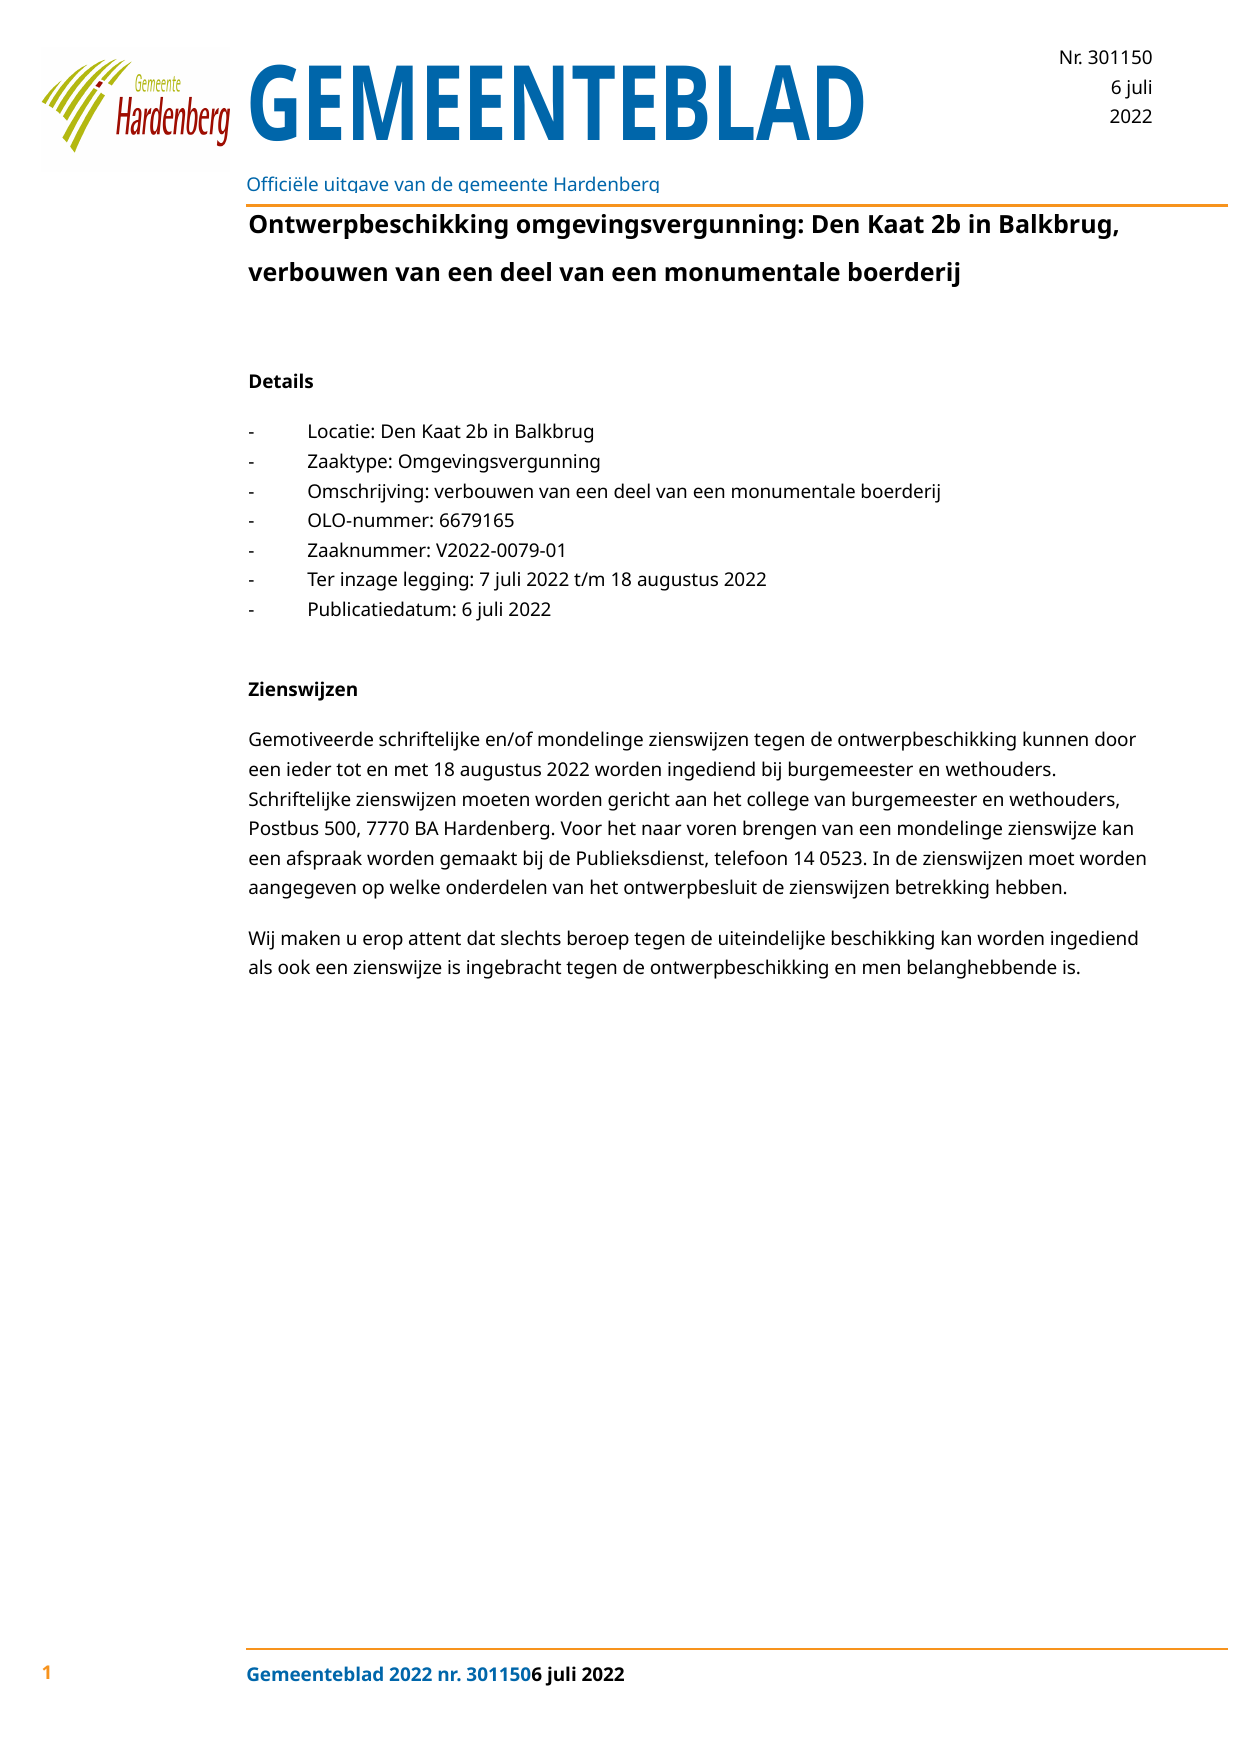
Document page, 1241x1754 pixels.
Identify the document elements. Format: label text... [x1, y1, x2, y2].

list Omschrijving: verbouwen van een deel van een monumentale boerderij [248, 478, 1152, 504]
list Ter inzage legging: 7 juli 2022 t/m 18 augustus 2022 [248, 567, 1152, 592]
list Zaaknummer: V2022-0079-01 [248, 537, 1152, 563]
text Gemotiveerde schriftelijke en/of mondelinge zienswijzen tegen de ontwerpbeschikking kunnen door een ieder tot en met 18 augustus 2022 worden ingediend bij burgemeester en wethouders. Schriftelijke zienswijzen moeten worden gericht aan het college van burgemeester en wethouders, Postbus 500, 7770 BA Hardenberg. Voor het naar voren brengen van een mondelinge zienswijze kan een afspraak worden gemaakt bij de Publieksdienst, telefoon 14 0523. In de zienswijzen moet worden aangegeven op welke onderdelen van het ontwerpbesluit de zienswijzen betrekking hebben. [248, 727, 1152, 900]
picture [41, 47, 231, 172]
text Ontwerpbeschikking omgevingsvergunning: Den Kaat 2b in Balkbrug, verbouwen van een deel van een monumentale boerderij [248, 207, 1152, 288]
list Zaaktype: Omgevingsvergunning [248, 448, 1152, 474]
list OLO-nummer: 6679165 [248, 507, 1152, 533]
text Details [248, 368, 1152, 394]
list Locatie: Den Kaat 2b in Balkbrug [248, 419, 1152, 444]
text Wij maken u erop attent dat slechts beroep tegen de uiteindelijke beschikking kan worden ingediend als ook een zienswijze is ingebracht tegen de ontwerpbeschikking en men belanghebbende is. [248, 925, 1152, 980]
text Zienswijzen [248, 676, 1152, 702]
list Publicatiedatum: 6 juli 2022 [248, 596, 1152, 622]
